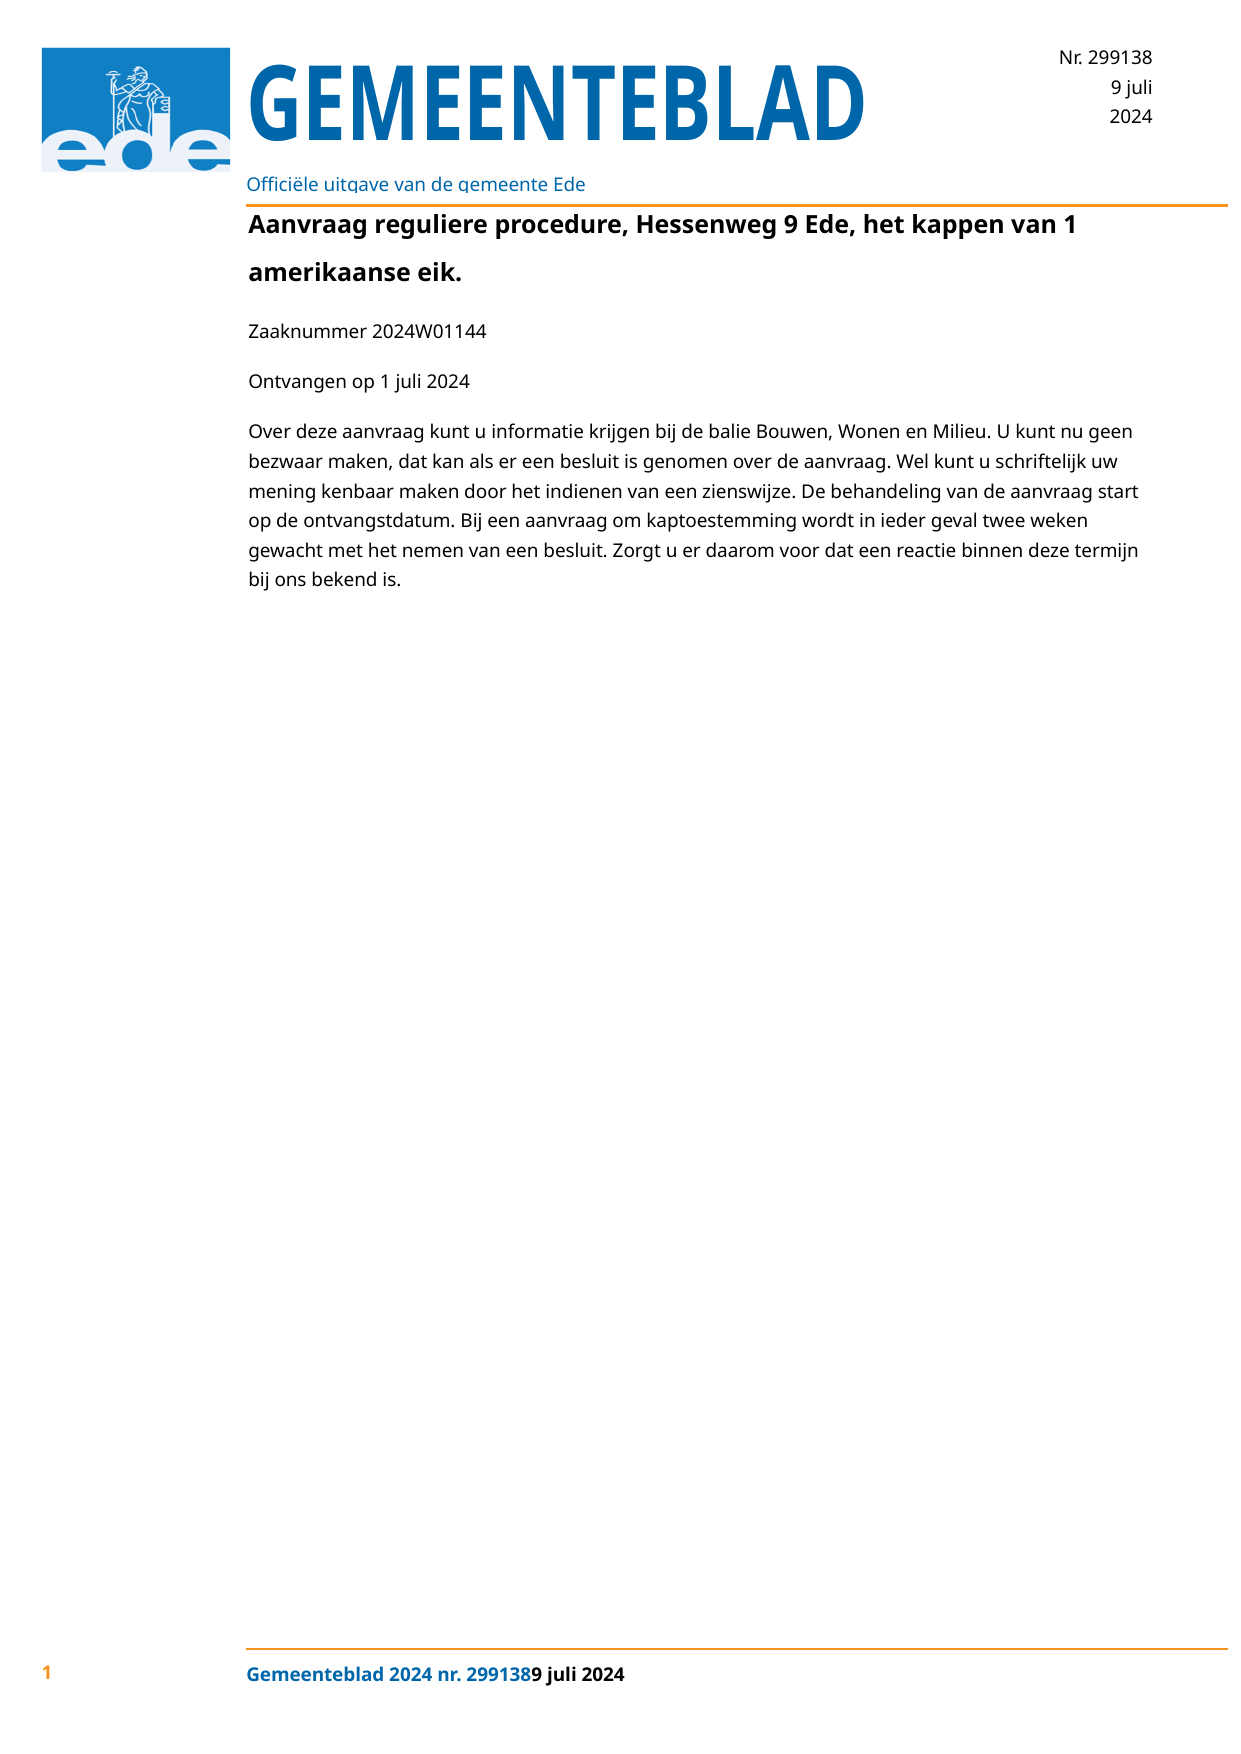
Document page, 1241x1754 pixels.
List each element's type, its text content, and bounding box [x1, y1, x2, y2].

text Zaaknummer 2024W01144 [248, 318, 1152, 344]
text Ontvangen op 1 juli 2024 [248, 368, 1152, 394]
picture [41, 47, 231, 172]
text Aanvraag reguliere procedure, Hessenweg 9 Ede, het kappen van 1 amerikaanse eik. [248, 207, 1152, 288]
text Over deze aanvraag kunt u informatie krijgen bij de balie Bouwen, Wonen en Milieu. U kunt nu geen bezwaar maken, dat kan als er een besluit is genomen over de aanvraag. Wel kunt u schriftelijk uw mening kenbaar maken door het indienen van een zienswijze. De behandeling van de aanvraag start op de ontvangstdatum. Bij een aanvraag om kaptoestemming wordt in ieder geval twee weken gewacht met het nemen van een besluit. Zorgt u er daarom voor dat een reactie binnen deze termijn bij ons bekend is. [248, 419, 1152, 592]
